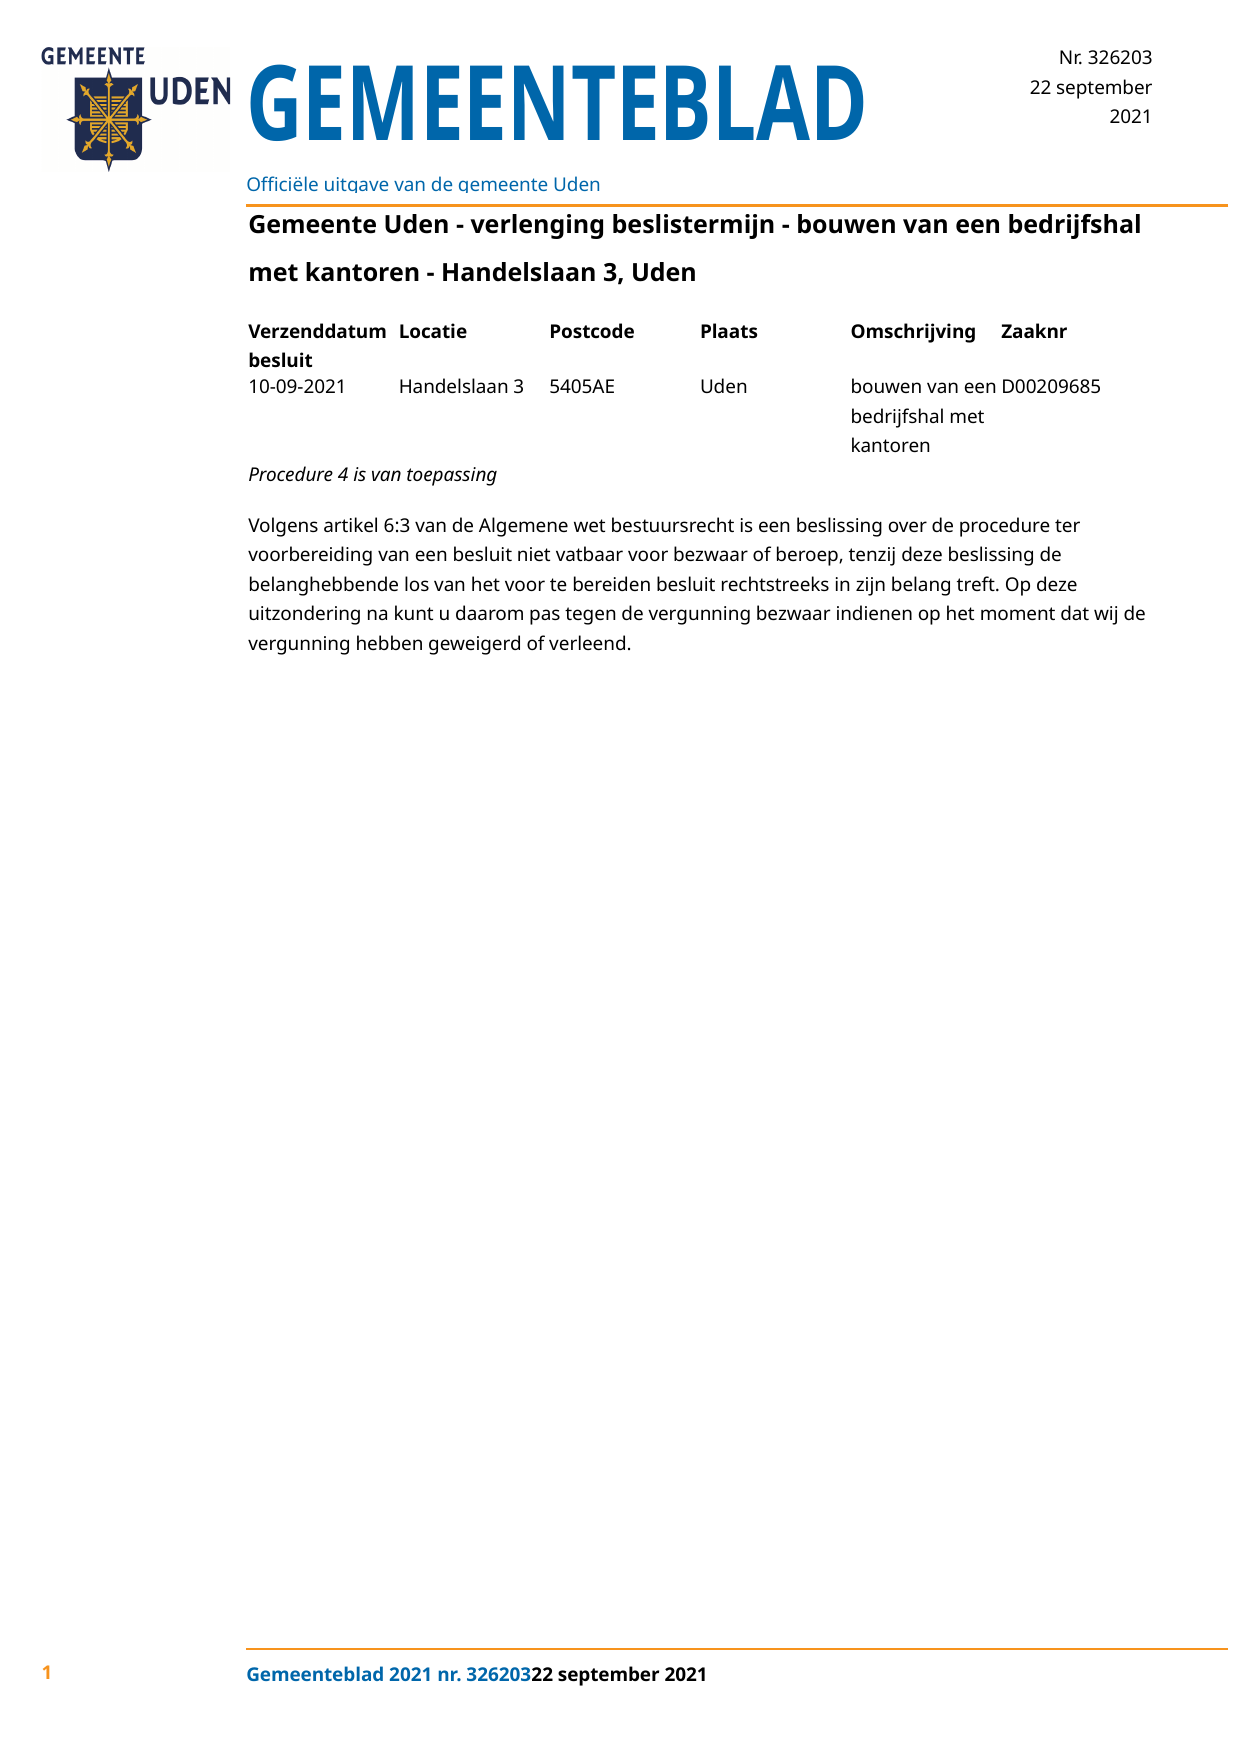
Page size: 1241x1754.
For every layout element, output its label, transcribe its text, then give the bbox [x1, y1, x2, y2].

table_cell 5405AE [549, 373, 700, 458]
table_cell 10-09-2021 [248, 373, 398, 458]
table_header Omschrijving [850, 318, 1001, 373]
table_header Verzenddatum besluit [248, 318, 398, 373]
table_header Locatie [399, 318, 549, 373]
text Procedure 4 is van toepassing [248, 461, 1152, 487]
table_cell bouwen van een bedrijfshal met kantoren [850, 373, 1001, 458]
table_cell Uden [700, 373, 850, 458]
table_cell D00209685 [1001, 373, 1152, 458]
table_header Postcode [549, 318, 700, 373]
text Volgens artikel 6:3 van de Algemene wet bestuursrecht is een beslissing over de procedure ter voorbereiding van een besluit niet vatbaar voor bezwaar of beroep, tenzij deze beslissing de belanghebbende los van het voor te bereiden besluit rechtstreeks in zijn belang treft. Op deze uitzondering na kunt u daarom pas tegen de vergunning bezwaar indienen op het moment dat wij de vergunning hebben geweigerd of verleend. [248, 512, 1152, 656]
picture [41, 47, 231, 172]
table_header Zaaknr [1001, 318, 1152, 373]
text Gemeente Uden - verlenging beslistermijn - bouwen van een bedrijfshal met kantoren - Handelslaan 3, Uden [248, 207, 1152, 288]
table_cell Handelslaan 3 [399, 373, 549, 458]
table_header Plaats [700, 318, 850, 373]
